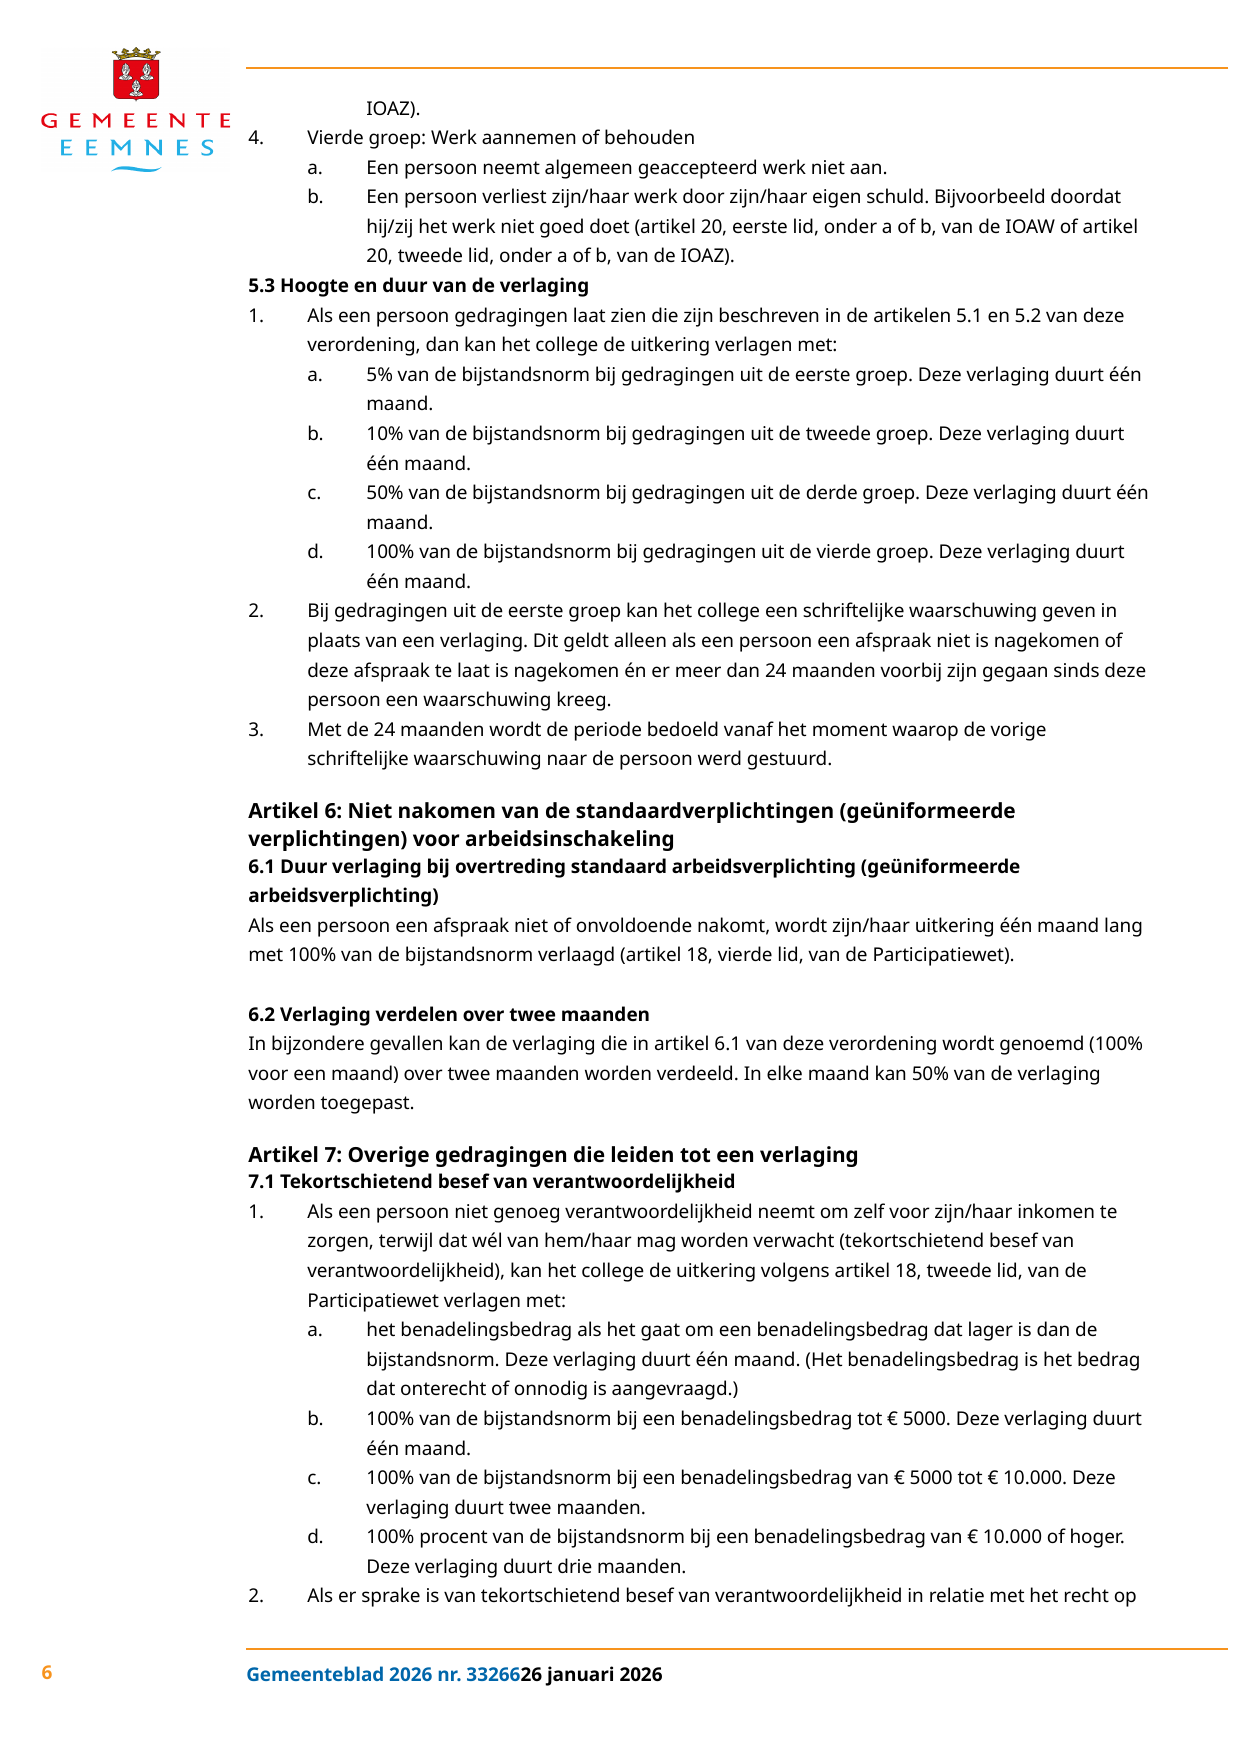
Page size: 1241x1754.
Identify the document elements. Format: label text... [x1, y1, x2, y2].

list Een persoon neemt algemeen geaccepteerd werk niet aan. [307, 154, 1152, 180]
text 5.3 Hoogte en duur van de verlaging [248, 272, 1152, 298]
text Artikel 6: Niet nakomen van de standaardverplichtingen (geüniformeerde verplichtingen) voor arbeidsinschakeling [248, 796, 1152, 853]
list Bij gedragingen uit de eerste groep kan het college een schriftelijke waarschuwing geven in plaats van een verlaging. Dit geldt alleen als een persoon een afspraak niet is nagekomen of deze afspraak te laat is nagekomen én er meer dan 24 maanden voorbij zijn gegaan sinds deze persoon een waarschuwing kreeg. [248, 598, 1152, 712]
list 100% procent van de bijstandsnorm bij een benadelingsbedrag van € 10.000 of hoger. Deze verlaging duurt drie maanden. [307, 1523, 1152, 1579]
list Als er sprake is van tekortschietend besef van verantwoordelijkheid in relatie met het recht op [248, 1583, 1152, 1608]
list 5% van de bijstandsnorm bij gedragingen uit de eerste groep. Deze verlaging duurt één maand. [307, 361, 1152, 416]
list 50% van de bijstandsnorm bij gedragingen uit de derde groep. Deze verlaging duurt één maand. [307, 479, 1152, 535]
text Als een persoon een afspraak niet of onvoldoende nakomt, wordt zijn/haar uitkering één maand lang met 100% van de bijstandsnorm verlaagd (artikel 18, vierde lid, van de Participatiewet). [248, 912, 1152, 967]
text 7.1 Tekortschietend besef van verantwoordelijkheid [248, 1168, 1152, 1194]
list 100% van de bijstandsnorm bij gedragingen uit de vierde groep. Deze verlaging duurt één maand. [307, 538, 1152, 594]
text 6.2 Verlaging verdelen over twee maanden [248, 1001, 1152, 1027]
text 6.1 Duur verlaging bij overtreding standaard arbeidsverplichting (geüniformeerde arbeidsverplichting) [248, 853, 1152, 908]
text Artikel 7: Overige gedragingen die leiden tot een verlaging [248, 1140, 1152, 1168]
list 100% van de bijstandsnorm bij een benadelingsbedrag van € 5000 tot € 10.000. Deze verlaging duurt twee maanden. [307, 1464, 1152, 1519]
list 10% van de bijstandsnorm bij gedragingen uit de tweede groep. Deze verlaging duurt één maand. [307, 420, 1152, 476]
list 100% van de bijstandsnorm bij een benadelingsbedrag tot € 5000. Deze verlaging duurt één maand. [307, 1405, 1152, 1460]
list Als een persoon gedragingen laat zien die zijn beschreven in de artikelen 5.1 en 5.2 van deze verordening, dan kan het college de uitkering verlagen met: [248, 302, 1152, 357]
list het benadelingsbedrag als het gaat om een benadelingsbedrag dat lager is dan de bijstandsnorm. Deze verlaging duurt één maand. (Het benadelingsbedrag is het bedrag dat onterecht of onnodig is aangevraagd.) [307, 1316, 1152, 1401]
picture [41, 47, 231, 172]
list Als een persoon niet genoeg verantwoordelijkheid neemt om zelf voor zijn/haar inkomen te zorgen, terwijl dat wél van hem/haar mag worden verwacht (tekortschietend besef van verantwoordelijkheid), kan het college de uitkering volgens artikel 18, tweede lid, van de Participatiewet verlagen met: [248, 1198, 1152, 1312]
list IOAZ). [307, 95, 1152, 121]
list Vierde groep: Werk aannemen of behouden [248, 124, 1152, 150]
list Een persoon verliest zijn/haar werk door zijn/haar eigen schuld. Bijvoorbeeld doordat hij/zij het werk niet goed doet (artikel 20, eerste lid, onder a of b, van de IOAW of artikel 20, tweede lid, onder a of b, van de IOAZ). [307, 183, 1152, 268]
text In bijzondere gevallen kan de verlaging die in artikel 6.1 van deze verordening wordt genoemd (100% voor een maand) over twee maanden worden verdeeld. In elke maand kan 50% van de verlaging worden toegepast. [248, 1030, 1152, 1115]
list Met de 24 maanden wordt de periode bedoeld vanaf het moment waarop de vorige schriftelijke waarschuwing naar de persoon werd gestuurd. [248, 716, 1152, 771]
